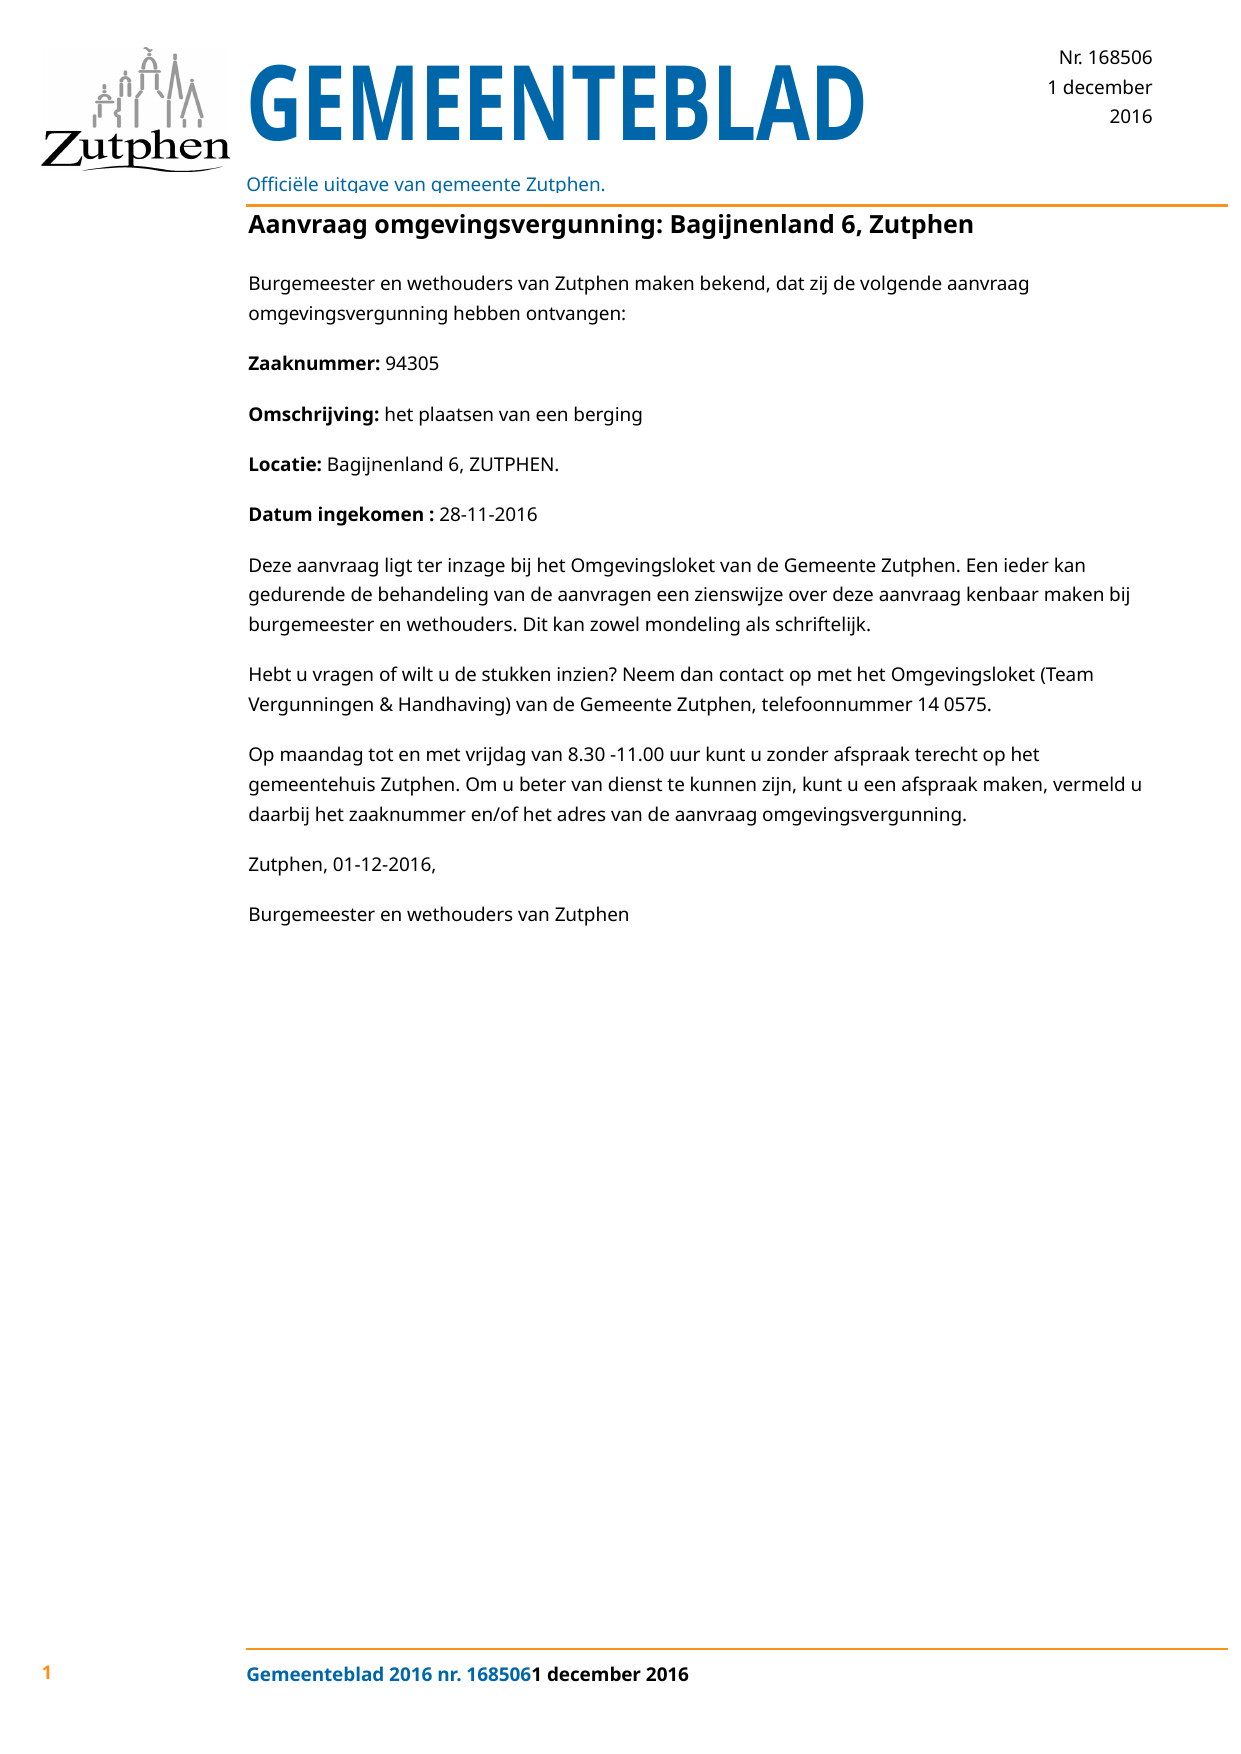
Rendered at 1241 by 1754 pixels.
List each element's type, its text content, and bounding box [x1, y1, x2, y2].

text Locatie: Bagijnenland 6, ZUTPHEN. [248, 451, 1152, 477]
text Hebt u vragen of wilt u de stukken inzien? Neem dan contact op met het Omgevingsloket (Team Vergunningen & Handhaving) van de Gemeente Zutphen, telefoonnummer 14 0575. [248, 662, 1152, 717]
text Omschrijving: het plaatsen van een berging [248, 401, 1152, 426]
text Datum ingekomen : 28-11-2016 [248, 502, 1152, 527]
picture [41, 47, 231, 172]
text Deze aanvraag ligt ter inzage bij het Omgevingsloket van de Gemeente Zutphen. Een ieder kan gedurende de behandeling van de aanvragen een zienswijze over deze aanvraag kenbaar maken bij burgemeester en wethouders. Dit kan zowel mondeling als schriftelijk. [248, 552, 1152, 637]
text Burgemeester en wethouders van Zutphen maken bekend, dat zij de volgende aanvraag omgevingsvergunning hebben ontvangen: [248, 270, 1152, 326]
text Zutphen, 01-12-2016, [248, 851, 1152, 877]
text Burgemeester en wethouders van Zutphen [248, 902, 1152, 927]
text Zaaknummer: 94305 [248, 350, 1152, 376]
text Aanvraag omgevingsvergunning: Bagijnenland 6, Zutphen [248, 207, 1152, 241]
text Op maandag tot en met vrijdag van 8.30 -11.00 uur kunt u zonder afspraak terecht op het gemeentehuis Zutphen. Om u beter van dienst te kunnen zijn, kunt u een afspraak maken, vermeld u daarbij het zaaknummer en/of het adres van de aanvraag omgevingsvergunning. [248, 742, 1152, 826]
